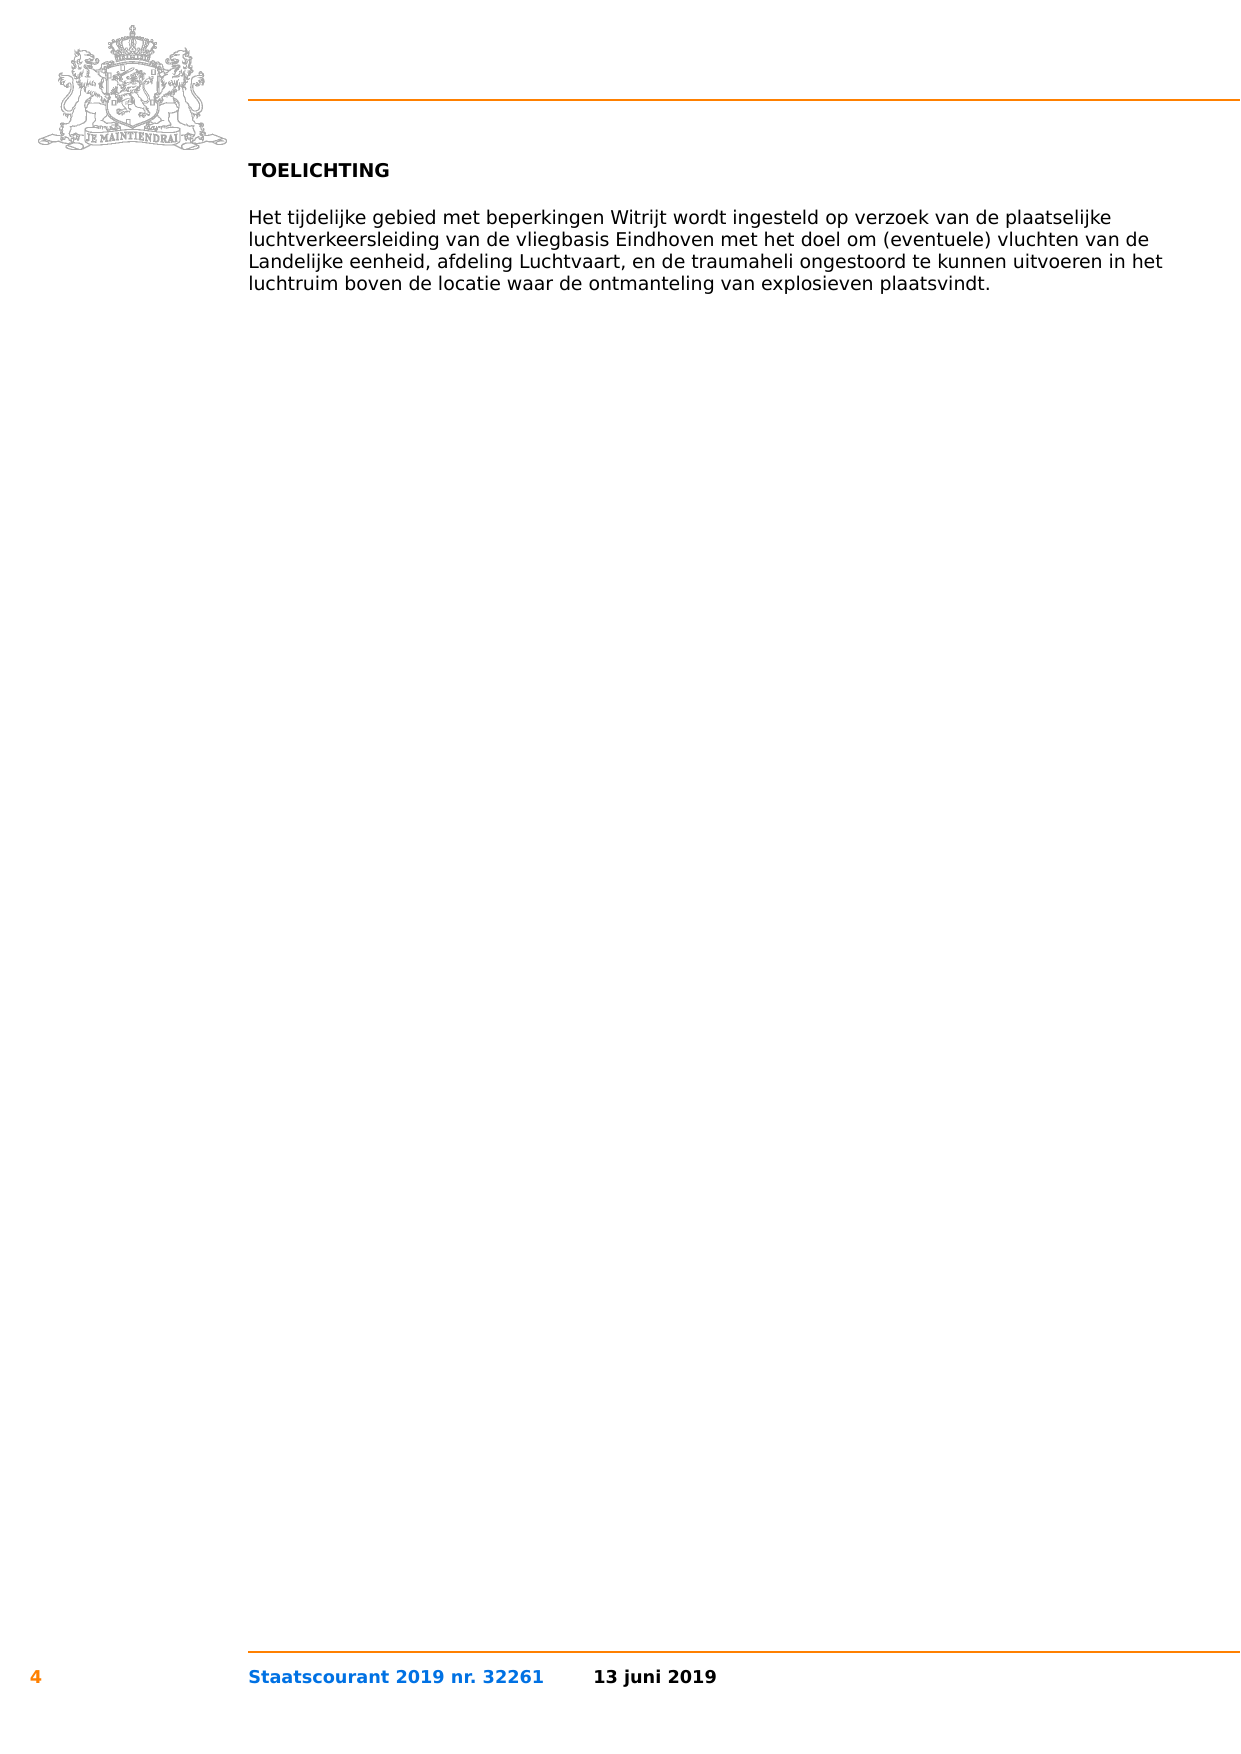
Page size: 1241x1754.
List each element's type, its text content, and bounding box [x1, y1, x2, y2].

text Het tijdelijke gebied met beperkingen Witrijt wordt ingesteld op verzoek van de plaatselijke luchtverkeersleiding van de vliegbasis Eindhoven met het doel om (eventuele) vluchten van de Landelijke eenheid, afdeling Luchtvaart, en de traumaheli ongestoord te kunnen uitvoeren in het luchtruim boven de locatie waar de ontmanteling van explosieven plaatsvindt. [248, 207, 1163, 295]
subtitle TOELICHTING [248, 160, 1163, 182]
picture [38, 25, 227, 150]
